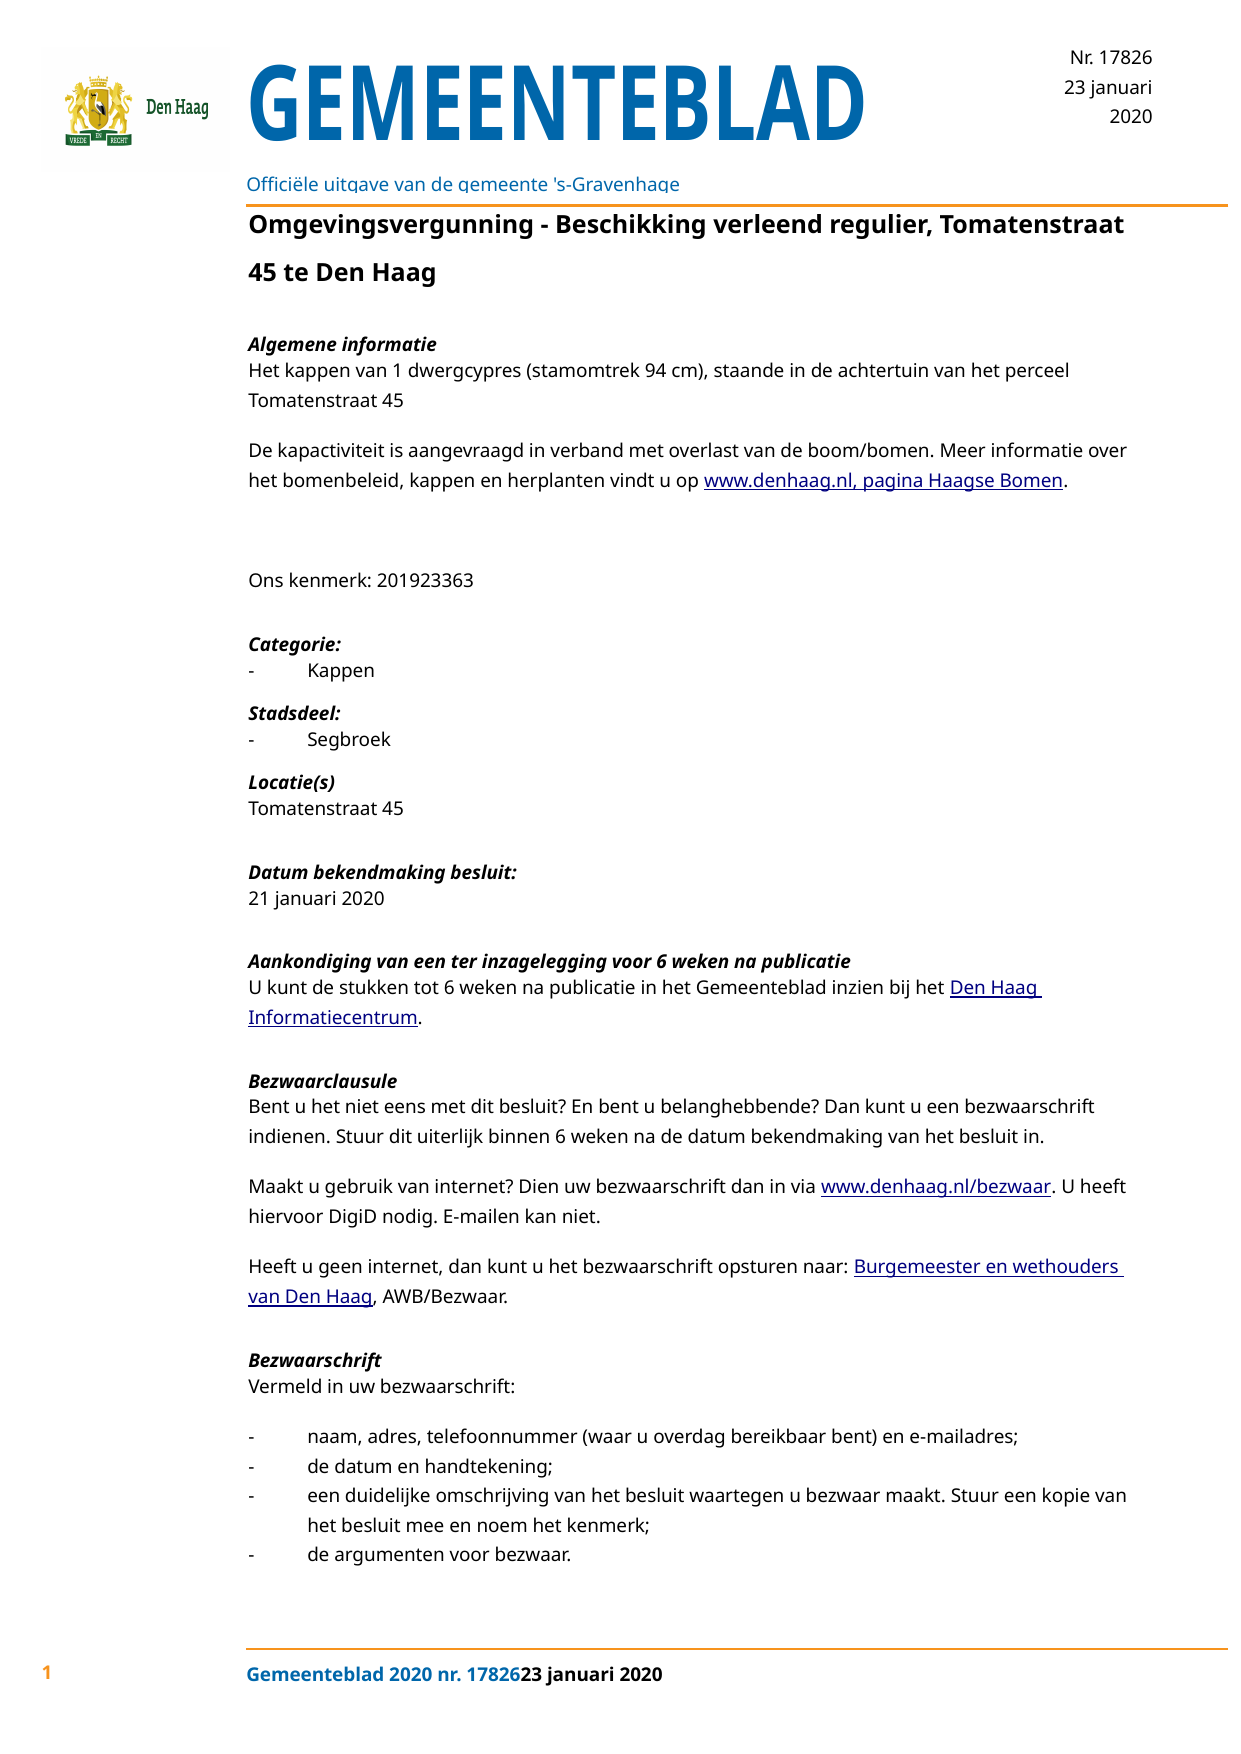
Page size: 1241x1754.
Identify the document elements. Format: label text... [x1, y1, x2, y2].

text Ons kenmerk: 201923363 [248, 568, 1152, 593]
list naam, adres, telefoonnummer (waar u overdag bereikbaar bent) en e-mailadres; [248, 1423, 1152, 1449]
list Kappen [248, 657, 1152, 683]
text Bent u het niet eens met dit besluit? En bent u belanghebbende? Dan kunt u een bezwaarschrift indienen. Stuur dit uiterlijk binnen 6 weken na de datum bekendmaking van het besluit in. [248, 1094, 1152, 1149]
text Locatie(s) [248, 769, 1152, 795]
list de datum en handtekening; [248, 1453, 1152, 1479]
text Omgevingsvergunning - Beschikking verleend regulier, Tomatenstraat 45 te Den Haag [248, 207, 1152, 288]
list de argumenten voor bezwaar. [248, 1542, 1152, 1567]
list een duidelijke omschrijving van het besluit waartegen u bezwaar maakt. Stuur een kopie van het besluit mee en noem het kenmerk; [248, 1482, 1152, 1538]
text Vermeld in uw bezwaarschrift: [248, 1373, 1152, 1399]
text Het kappen van 1 dwergcypres (stamomtrek 94 cm), staande in de achtertuin van het perceel Tomatenstraat 45 [248, 357, 1152, 412]
text Tomatenstraat 45 [248, 795, 1152, 821]
list Segbroek [248, 726, 1152, 752]
text U kunt de stukken tot 6 weken na publicatie in het Gemeenteblad inzien bij het Den Haag Informatiecentrum. [248, 974, 1152, 1030]
text Heeft u geen internet, dan kunt u het bezwaarschrift opsturen naar: Burgemeester en wethouders van Den Haag, AWB/Bezwaar. [248, 1254, 1152, 1309]
text Algemene informatie [248, 331, 1152, 357]
text Aankondiging van een ter inzagelegging voor 6 weken na publicatie [248, 949, 1152, 974]
text 21 januari 2020 [248, 885, 1152, 910]
text De kapactiviteit is aangevraagd in verband met overlast van de boom/bomen. Meer informatie over het bomenbeleid, kappen en herplanten vindt u op www.denhaag.nl, pagina Haagse Bomen. [248, 437, 1152, 492]
text Maakt u gebruik van internet? Dien uw bezwaarschrift dan in via www.denhaag.nl/bezwaar. U heeft hiervoor DigiD nodig. E-mailen kan niet. [248, 1174, 1152, 1229]
text Stadsdeel: [248, 700, 1152, 726]
text Datum bekendmaking besluit: [248, 859, 1152, 885]
picture [41, 47, 231, 172]
text Categorie: [248, 632, 1152, 657]
text Bezwaarclausule [248, 1068, 1152, 1094]
text Bezwaarschrift [248, 1347, 1152, 1373]
